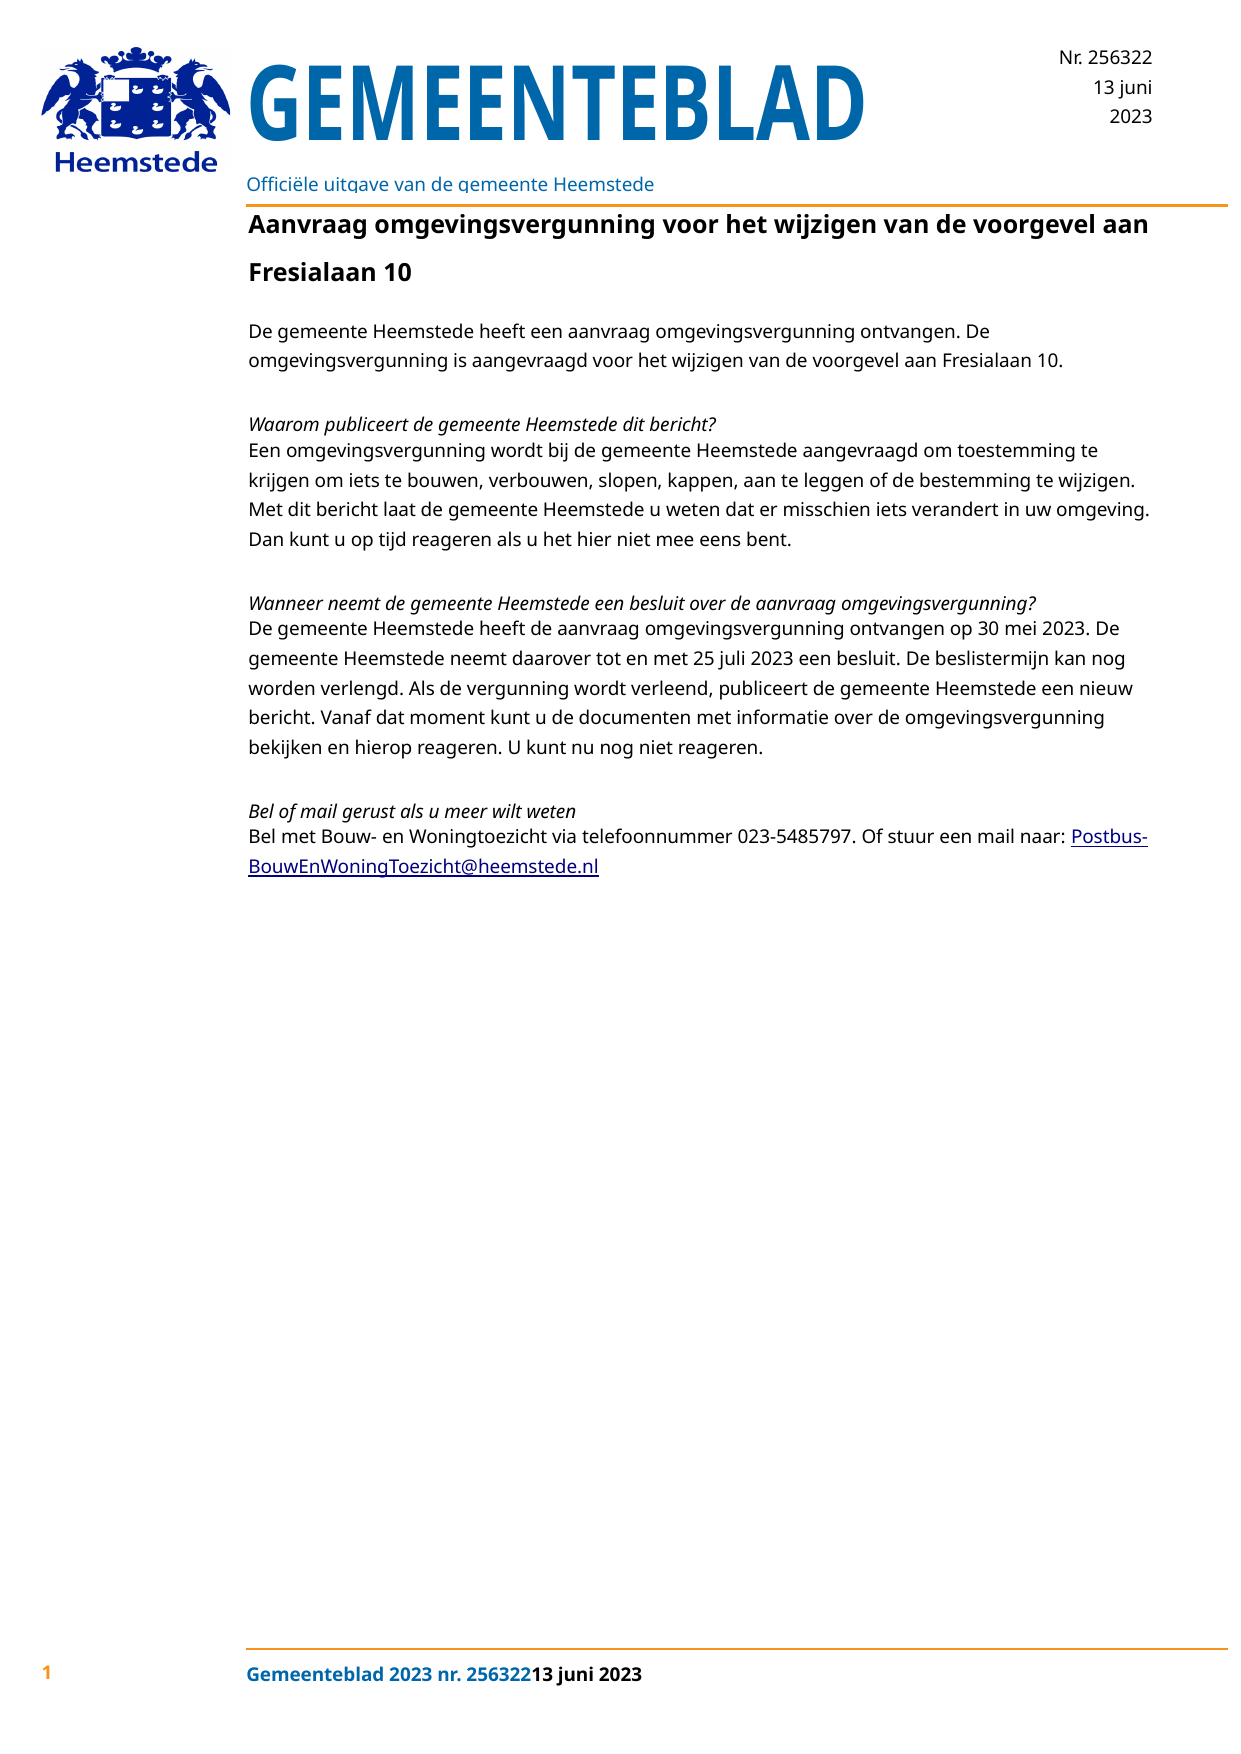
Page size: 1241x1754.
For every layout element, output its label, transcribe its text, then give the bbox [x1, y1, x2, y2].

text De gemeente Heemstede heeft de aanvraag omgevingsvergunning ontvangen op 30 mei 2023. De gemeente Heemstede neemt daarover tot en met 25 juli 2023 een besluit. De beslistermijn kan nog worden verlengd. Als de vergunning wordt verleend, publiceert de gemeente Heemstede een nieuw bericht. Vanaf dat moment kunt u de documenten met informatie over de omgevingsvergunning bekijken en hierop reageren. U kunt nu nog niet reageren. [248, 616, 1152, 760]
text Bel of mail gerust als u meer wilt weten [248, 798, 1152, 824]
text De gemeente Heemstede heeft een aanvraag omgevingsvergunning ontvangen. De omgevingsvergunning is aangevraagd voor het wijzigen van de voorgevel aan Fresialaan 10. [248, 318, 1152, 373]
text Waarom publiceert de gemeente Heemstede dit bericht? [248, 411, 1152, 437]
text Aanvraag omgevingsvergunning voor het wijzigen van de voorgevel aan Fresialaan 10 [248, 207, 1152, 288]
picture [41, 47, 231, 172]
text Bel met Bouw- en Woningtoezicht via telefoonnummer 023-5485797. Of stuur een mail naar: Postbus-BouwEnWoningToezicht@heemstede.nl [248, 824, 1152, 879]
text Wanneer neemt de gemeente Heemstede een besluit over de aanvraag omgevingsvergunning? [248, 590, 1152, 616]
text Een omgevingsvergunning wordt bij de gemeente Heemstede aangevraagd om toestemming te krijgen om iets te bouwen, verbouwen, slopen, kappen, aan te leggen of de bestemming te wijzigen. Met dit bericht laat de gemeente Heemstede u weten dat er misschien iets verandert in uw omgeving. Dan kunt u op tijd reageren als u het hier niet mee eens bent. [248, 437, 1152, 552]
